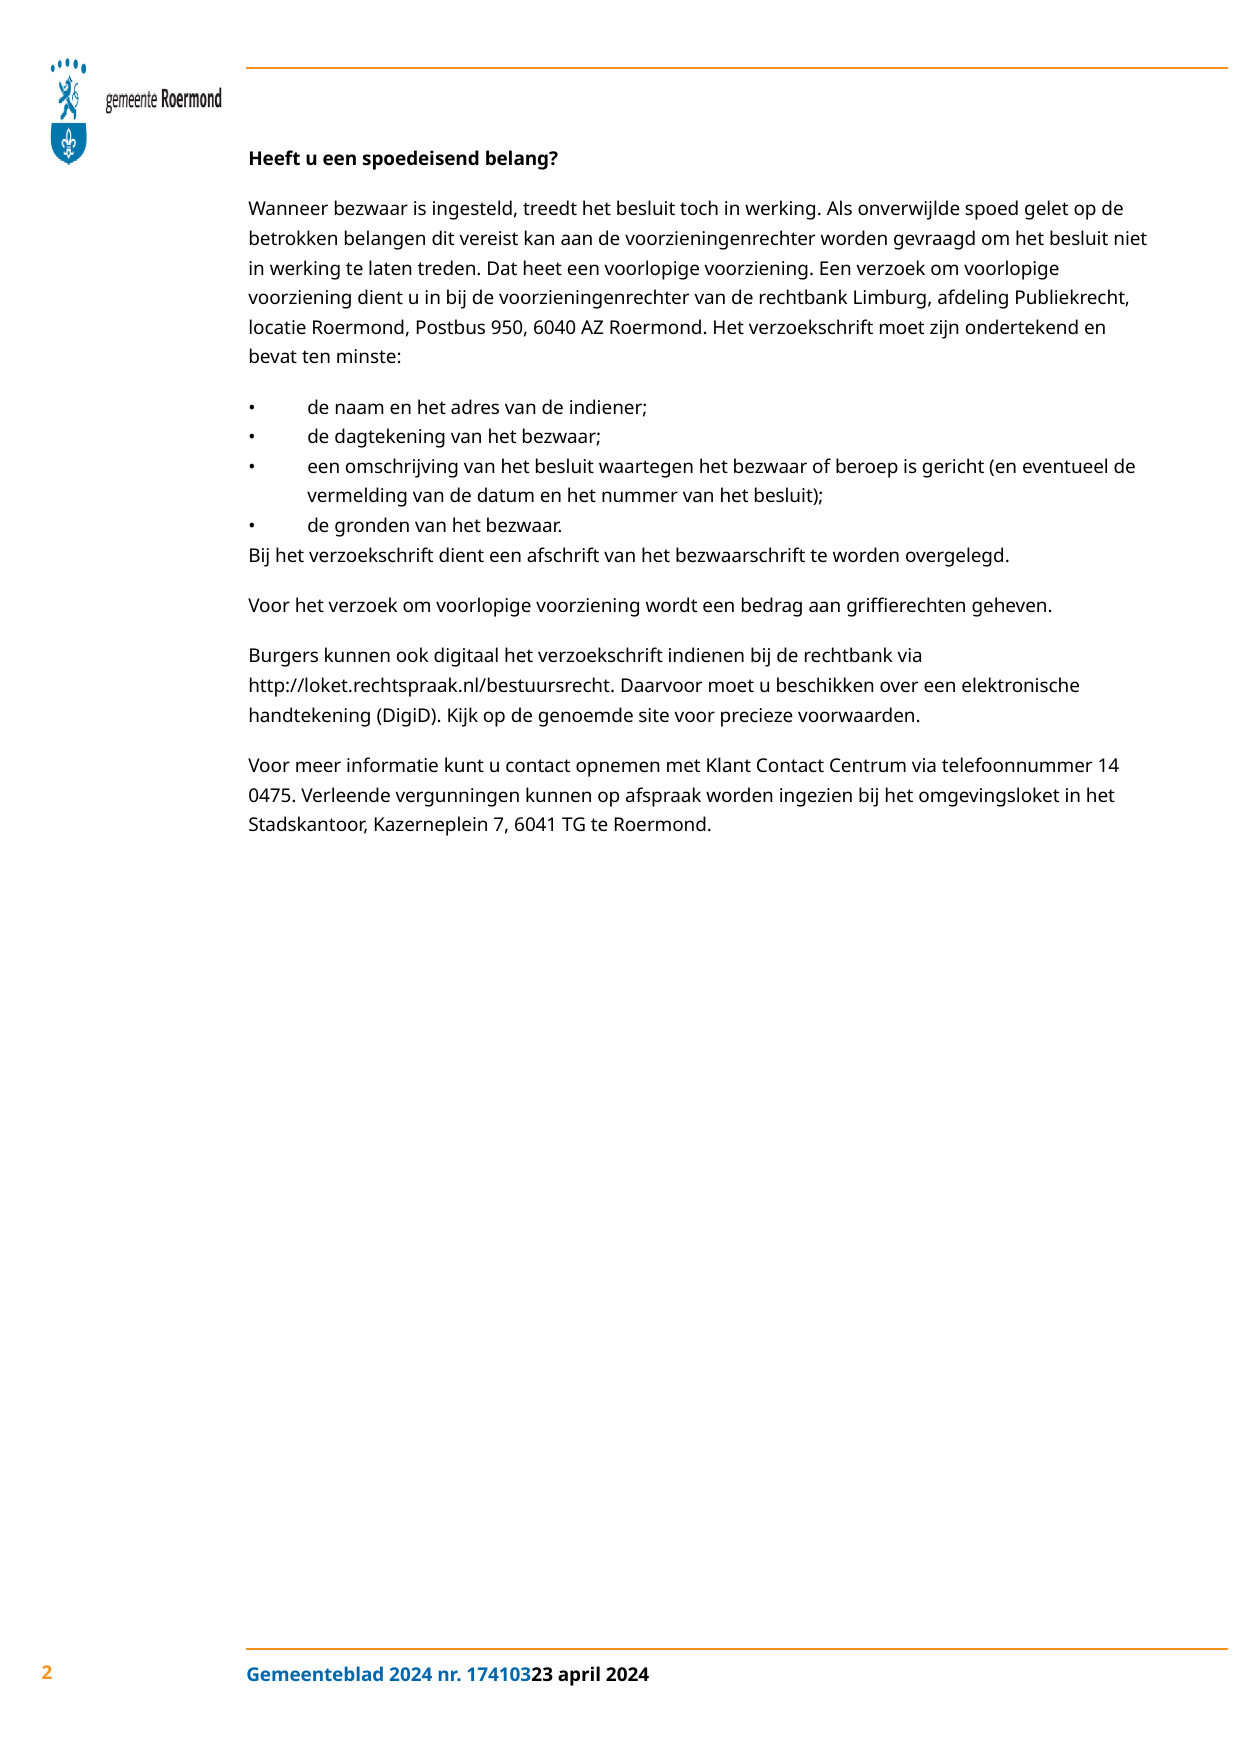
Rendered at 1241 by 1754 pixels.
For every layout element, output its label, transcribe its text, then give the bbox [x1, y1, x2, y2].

text Voor meer informatie kunt u contact opnemen met Klant Contact Centrum via telefoonnummer 14 0475. Verleende vergunningen kunnen op afspraak worden ingezien bij het omgevingsloket in het Stadskantoor, Kazerneplein 7, 6041 TG te Roermond. [248, 752, 1152, 837]
picture [41, 47, 231, 172]
list de gronden van het bezwaar. [248, 512, 1152, 538]
text Voor het verzoek om voorlopige voorziening wordt een bedrag aan griffierechten geheven. [248, 592, 1152, 618]
list de naam en het adres van de indiener; [248, 394, 1152, 420]
text Burgers kunnen ook digitaal het verzoekschrift indienen bij de rechtbank via http://loket.rechtspraak.nl/bestuursrecht. Daarvoor moet u beschikken over een elektronische handtekening (DigiD). Kijk op de genoemde site voor precieze voorwaarden. [248, 643, 1152, 728]
text Bij het verzoekschrift dient een afschrift van het bezwaarschrift te worden overgelegd. [248, 542, 1152, 568]
list de dagtekening van het bezwaar; [248, 423, 1152, 449]
text Heeft u een spoedeisend belang? [248, 145, 1152, 171]
text Wanneer bezwaar is ingesteld, treedt het besluit toch in werking. Als onverwijlde spoed gelet op de betrokken belangen dit vereist kan aan de voorzieningenrechter worden gevraagd om het besluit niet in werking te laten treden. Dat heet een voorlopige voorziening. Een verzoek om voorlopige voorziening dient u in bij de voorzieningenrechter van de rechtbank Limburg, afdeling Publiekrecht, locatie Roermond, Postbus 950, 6040 AZ Roermond. Het verzoekschrift moet zijn ondertekend en bevat ten minste: [248, 196, 1152, 369]
list een omschrijving van het besluit waartegen het bezwaar of beroep is gericht (en eventueel de vermelding van de datum en het nummer van het besluit); [248, 453, 1152, 508]
